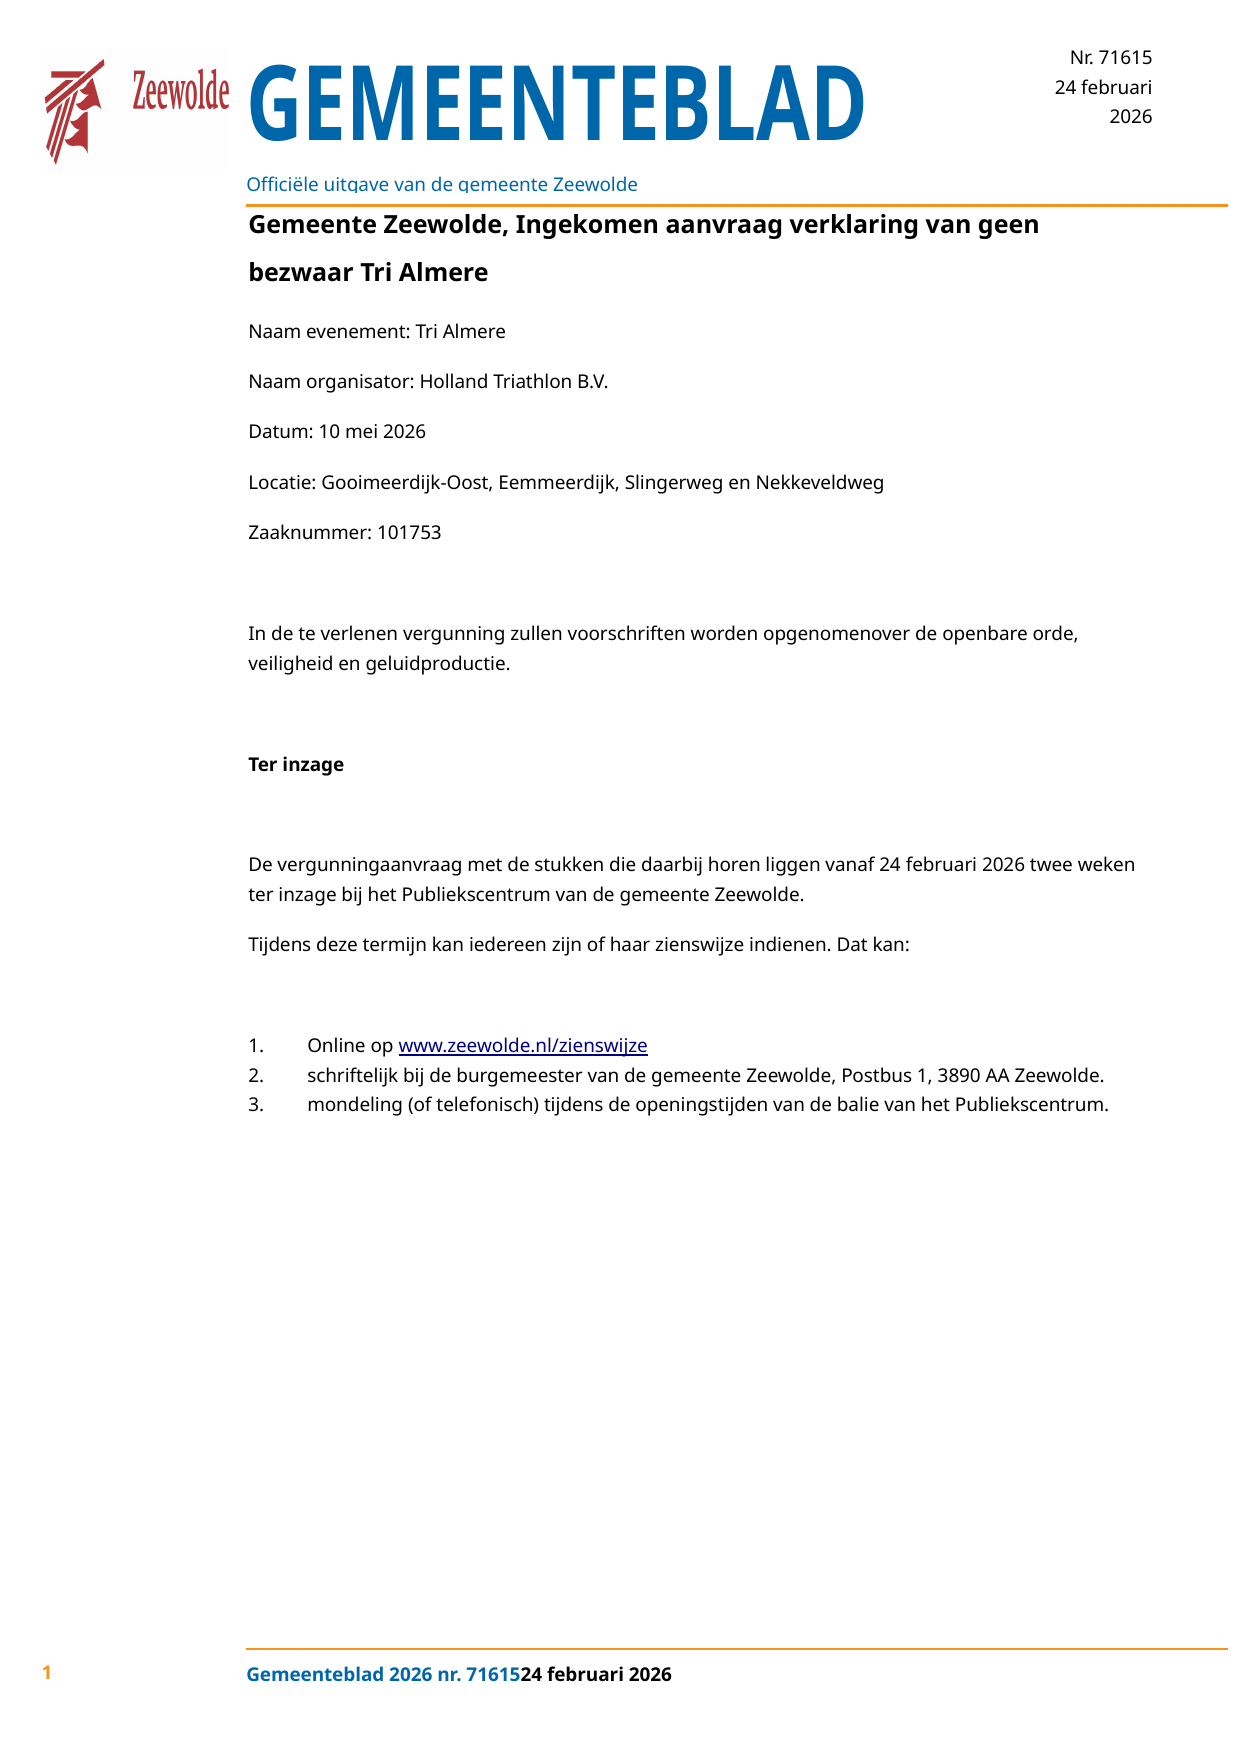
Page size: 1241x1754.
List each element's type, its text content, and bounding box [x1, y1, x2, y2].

list mondeling (of telefonisch) tijdens de openingstijden van de balie van het Publiekscentrum. [248, 1092, 1152, 1117]
text Naam evenement: Tri Almere [248, 318, 1152, 344]
text Naam organisator: Holland Triathlon B.V. [248, 368, 1152, 394]
text Gemeente Zeewolde, Ingekomen aanvraag verklaring van geen bezwaar Tri Almere [248, 207, 1152, 288]
text Ter inzage [248, 751, 1152, 777]
picture [41, 47, 231, 172]
text Datum: 10 mei 2026 [248, 419, 1152, 444]
text De vergunningaanvraag met de stukken die daarbij horen liggen vanaf 24 februari 2026 twee weken ter inzage bij het Publiekscentrum van de gemeente Zeewolde. [248, 852, 1152, 907]
text Zaaknummer: 101753 [248, 519, 1152, 545]
list schriftelijk bij de burgemeester van de gemeente Zeewolde, Postbus 1, 3890 AA Zeewolde. [248, 1062, 1152, 1088]
text Locatie: Gooimeerdijk-Oost, Eemmeerdijk, Slingerweg en Nekkeveldweg [248, 469, 1152, 495]
list Online op www.zeewolde.nl/zienswijze [248, 1032, 1152, 1058]
text Tijdens deze termijn kan iedereen zijn of haar zienswijze indienen. Dat kan: [248, 932, 1152, 957]
text In de te verlenen vergunning zullen voorschriften worden opgenomenover de openbare orde, veiligheid en geluidproductie. [248, 620, 1152, 676]
